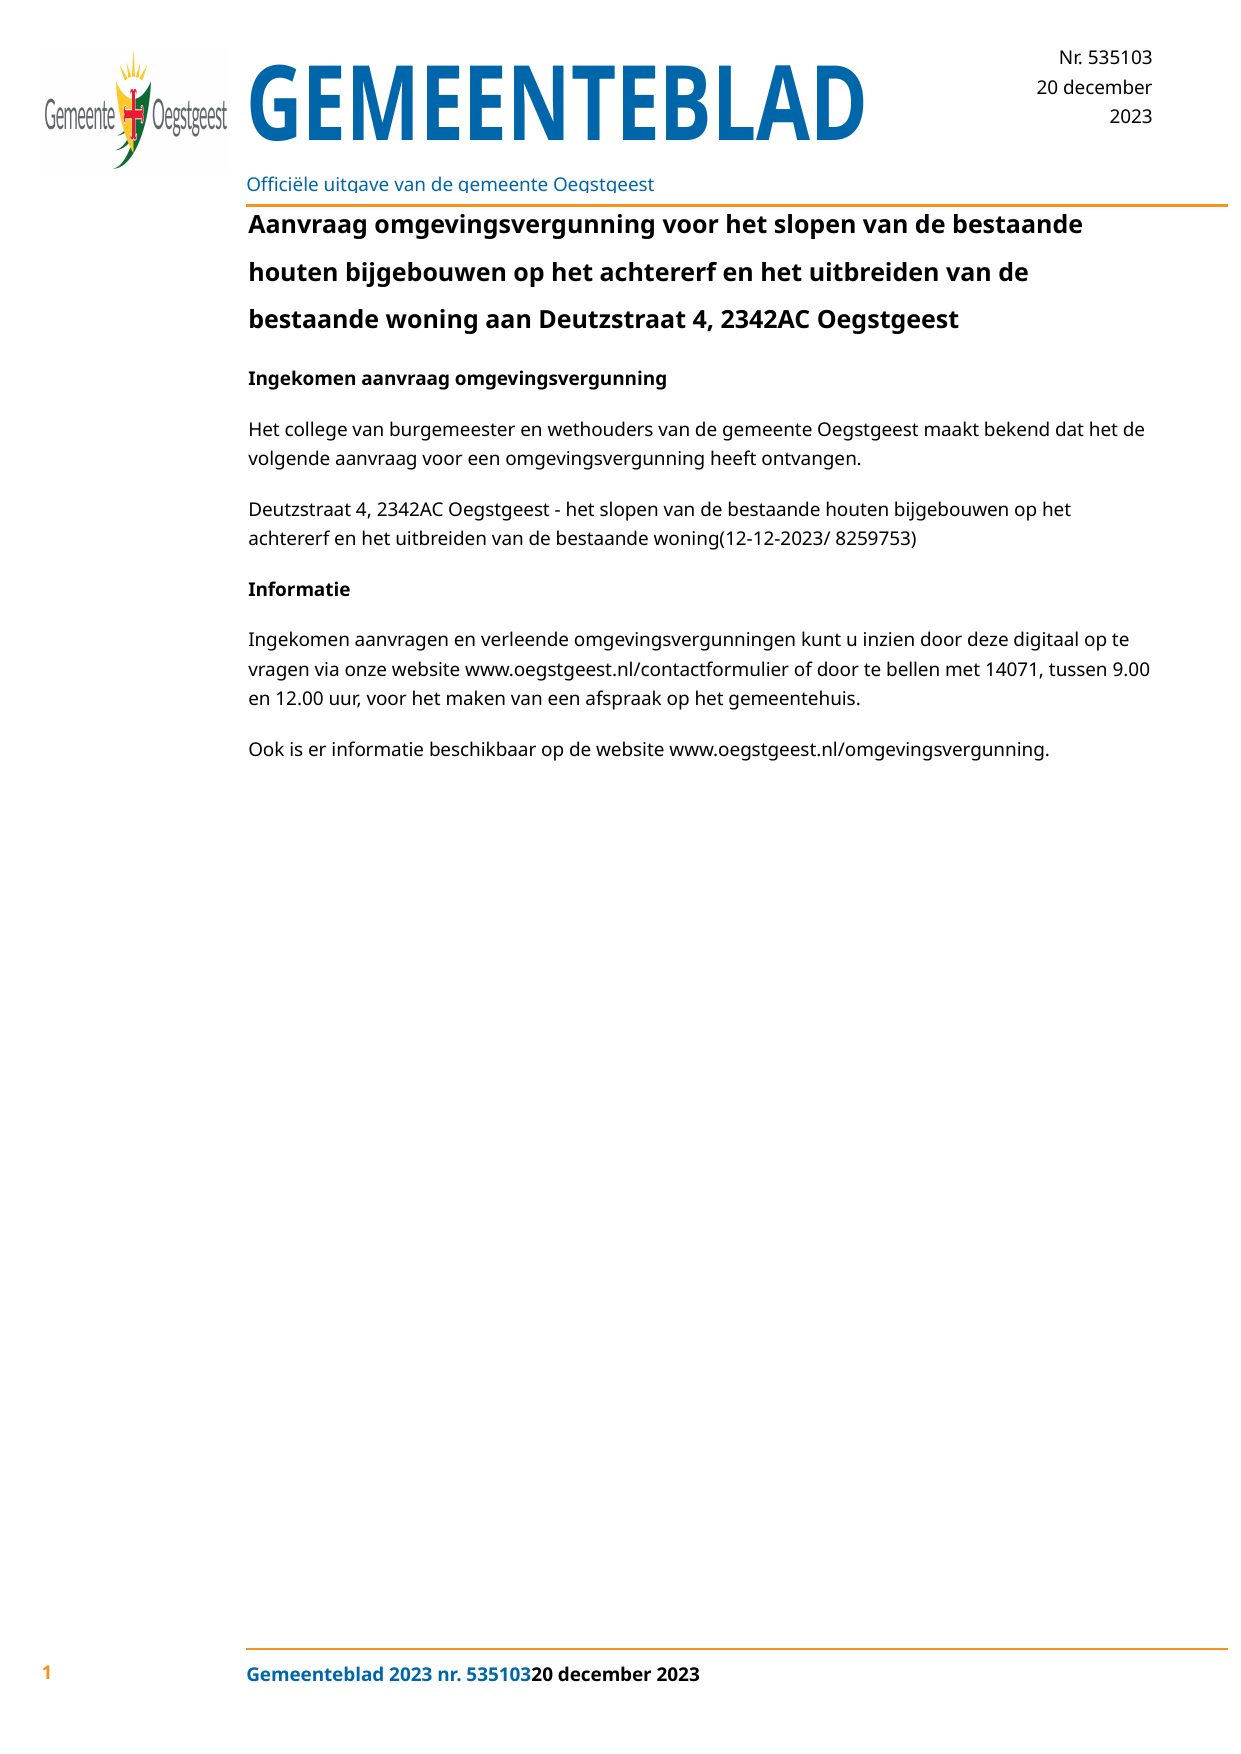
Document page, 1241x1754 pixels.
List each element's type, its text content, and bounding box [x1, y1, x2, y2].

text Aanvraag omgevingsvergunning voor het slopen van de bestaande houten bijgebouwen op het achtererf en het uitbreiden van de bestaande woning aan Deutzstraat 4, 2342AC Oegstgeest [248, 207, 1152, 336]
text Ook is er informatie beschikbaar op de website www.oegstgeest.nl/omgevingsvergunning. [248, 736, 1152, 762]
text Deutzstraat 4, 2342AC Oegstgeest - het slopen van de bestaande houten bijgebouwen op het achtererf en het uitbreiden van de bestaande woning(12-12-2023/ 8259753) [248, 496, 1152, 551]
text Informatie [248, 576, 1152, 602]
picture [41, 47, 231, 172]
text Ingekomen aanvragen en verleende omgevingsvergunningen kunt u inzien door deze digitaal op te vragen via onze website www.oegstgeest.nl/contactformulier of door te bellen met 14071, tussen 9.00 en 12.00 uur, voor het maken van een afspraak op het gemeentehuis. [248, 626, 1152, 711]
text Het college van burgemeester en wethouders van de gemeente Oegstgeest maakt bekend dat het de volgende aanvraag voor een omgevingsvergunning heeft ontvangen. [248, 416, 1152, 471]
text Ingekomen aanvraag omgevingsvergunning [248, 366, 1152, 391]
